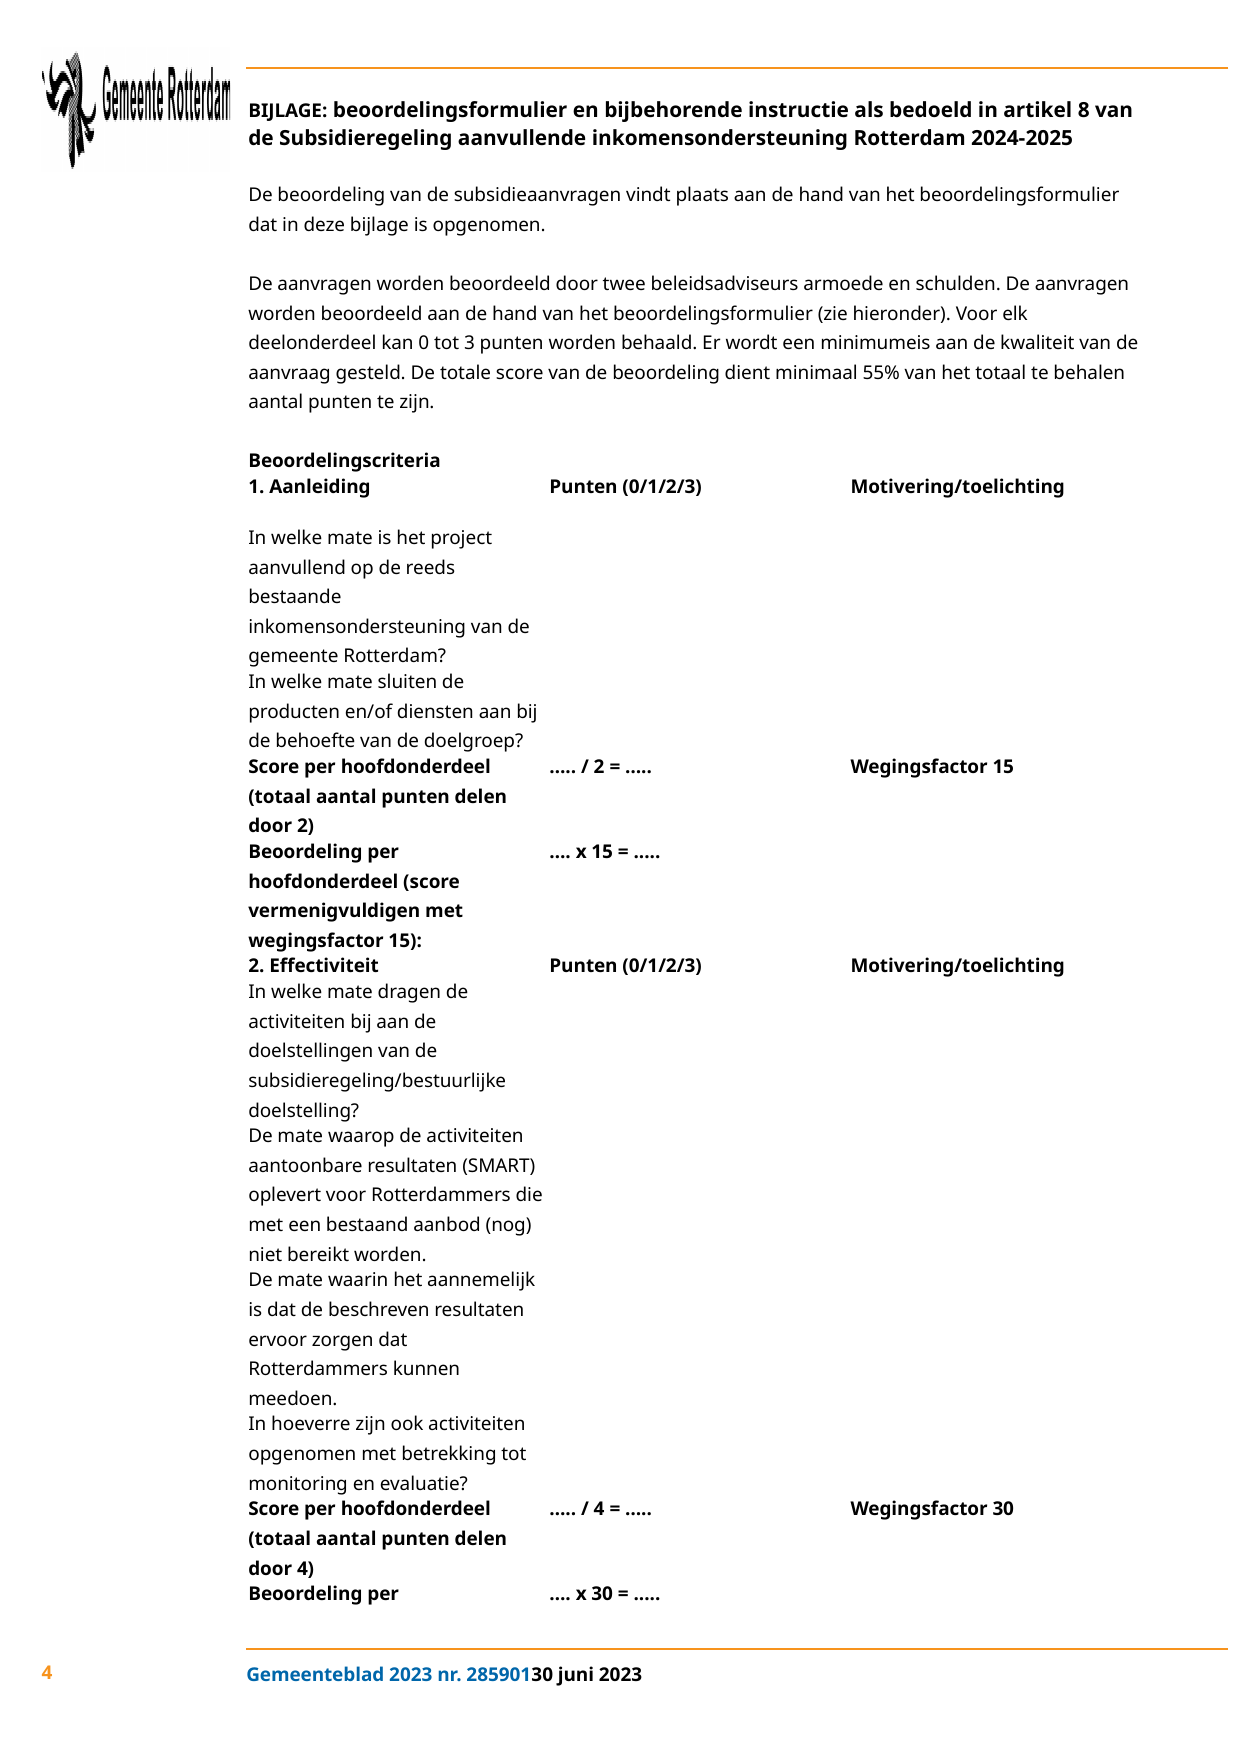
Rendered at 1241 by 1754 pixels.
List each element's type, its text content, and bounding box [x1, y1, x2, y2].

table_cell [850, 1580, 1152, 1606]
table_cell …. x 15 = ..... [549, 838, 850, 953]
table_cell Score per hoofdonderdeel (totaal aantal punten delen door 4) [248, 1496, 549, 1580]
table_cell De mate waarop de activiteiten aantoonbare resultaten (SMART) oplevert voor Rotterdammers die met een bestaand aanbod (nog) niet bereikt worden. [248, 1123, 549, 1267]
table_cell [549, 524, 850, 668]
table_cell In welke mate is het project aanvullend op de reeds bestaande inkomensondersteuning van de gemeente Rotterdam? [248, 524, 549, 668]
table_cell [549, 1267, 850, 1411]
table_cell [850, 1123, 1152, 1267]
table_cell [850, 838, 1152, 953]
table_cell Punten (0/1/2/3) [549, 953, 850, 978]
table_cell ….. / 2 = ….. [549, 753, 850, 838]
table_header Beoordelingscriteria [248, 447, 549, 473]
table_cell [850, 499, 1152, 524]
table_header De beoordeling van de subsidieaanvragen vindt plaats aan de hand van het beoordelingsformulier dat in deze bijlage is opgenomen. De aanvragen worden beoordeeld door twee beleidsadviseurs armoede en schulden. De aanvragen worden beoordeeld aan de hand van het beoordelingsformulier (zie hieronder). Voor elk deelonderdeel kan 0 tot 3 punten worden behaald. Er wordt een minimumeis aan de kwaliteit van de aanvraag gesteld. De totale score van de beoordeling dient minimaal 55% van het totaal te behalen aantal punten te zijn. [248, 181, 1152, 414]
table_cell [549, 669, 850, 753]
table_cell Motivering/toelichting [850, 953, 1152, 978]
table_cell Wegingsfactor 30 [850, 1496, 1152, 1580]
table_cell 1. Aanleiding [248, 473, 549, 499]
table_cell 2. Effectiviteit [248, 953, 549, 978]
table_cell [248, 499, 549, 524]
table_cell …. x 30 = ..... [549, 1580, 850, 1606]
table_cell De mate waarin het aannemelijk is dat de beschreven resultaten ervoor zorgen dat Rotterdammers kunnen meedoen. [248, 1267, 549, 1411]
table_cell [549, 1123, 850, 1267]
table_cell Beoordeling per [248, 1580, 549, 1606]
table_cell Motivering/toelichting [850, 473, 1152, 499]
table_header [549, 447, 1152, 473]
table_cell Wegingsfactor 15 [850, 753, 1152, 838]
table_cell [850, 1411, 1152, 1496]
table_cell In welke mate dragen de activiteiten bij aan de doelstellingen van de subsidieregeling/bestuurlijke doelstelling? [248, 979, 549, 1122]
table_cell [549, 499, 850, 524]
table_cell ….. / 4 = ….. [549, 1496, 850, 1580]
table_cell Punten (0/1/2/3) [549, 473, 850, 499]
table_cell In hoeverre zijn ook activiteiten opgenomen met betrekking tot monitoring en evaluatie? [248, 1411, 549, 1496]
text BIJLAGE: beoordelingsformulier en bijbehorende instructie als bedoeld in artikel 8 van de Subsidieregeling aanvullende inkomensondersteuning Rotterdam 2024-2025 [248, 95, 1152, 152]
table_cell [549, 979, 850, 1122]
table_cell Score per hoofdonderdeel (totaal aantal punten delen door 2) [248, 753, 549, 838]
table_cell [850, 979, 1152, 1122]
table_cell [850, 524, 1152, 668]
picture [41, 47, 231, 172]
table_cell In welke mate sluiten de producten en/of diensten aan bij de behoefte van de doelgroep? [248, 669, 549, 753]
table_cell [549, 1411, 850, 1496]
table_cell [850, 669, 1152, 753]
table_cell [850, 1267, 1152, 1411]
table_cell Beoordeling per hoofdonderdeel (score vermenigvuldigen met wegingsfactor 15): [248, 838, 549, 953]
